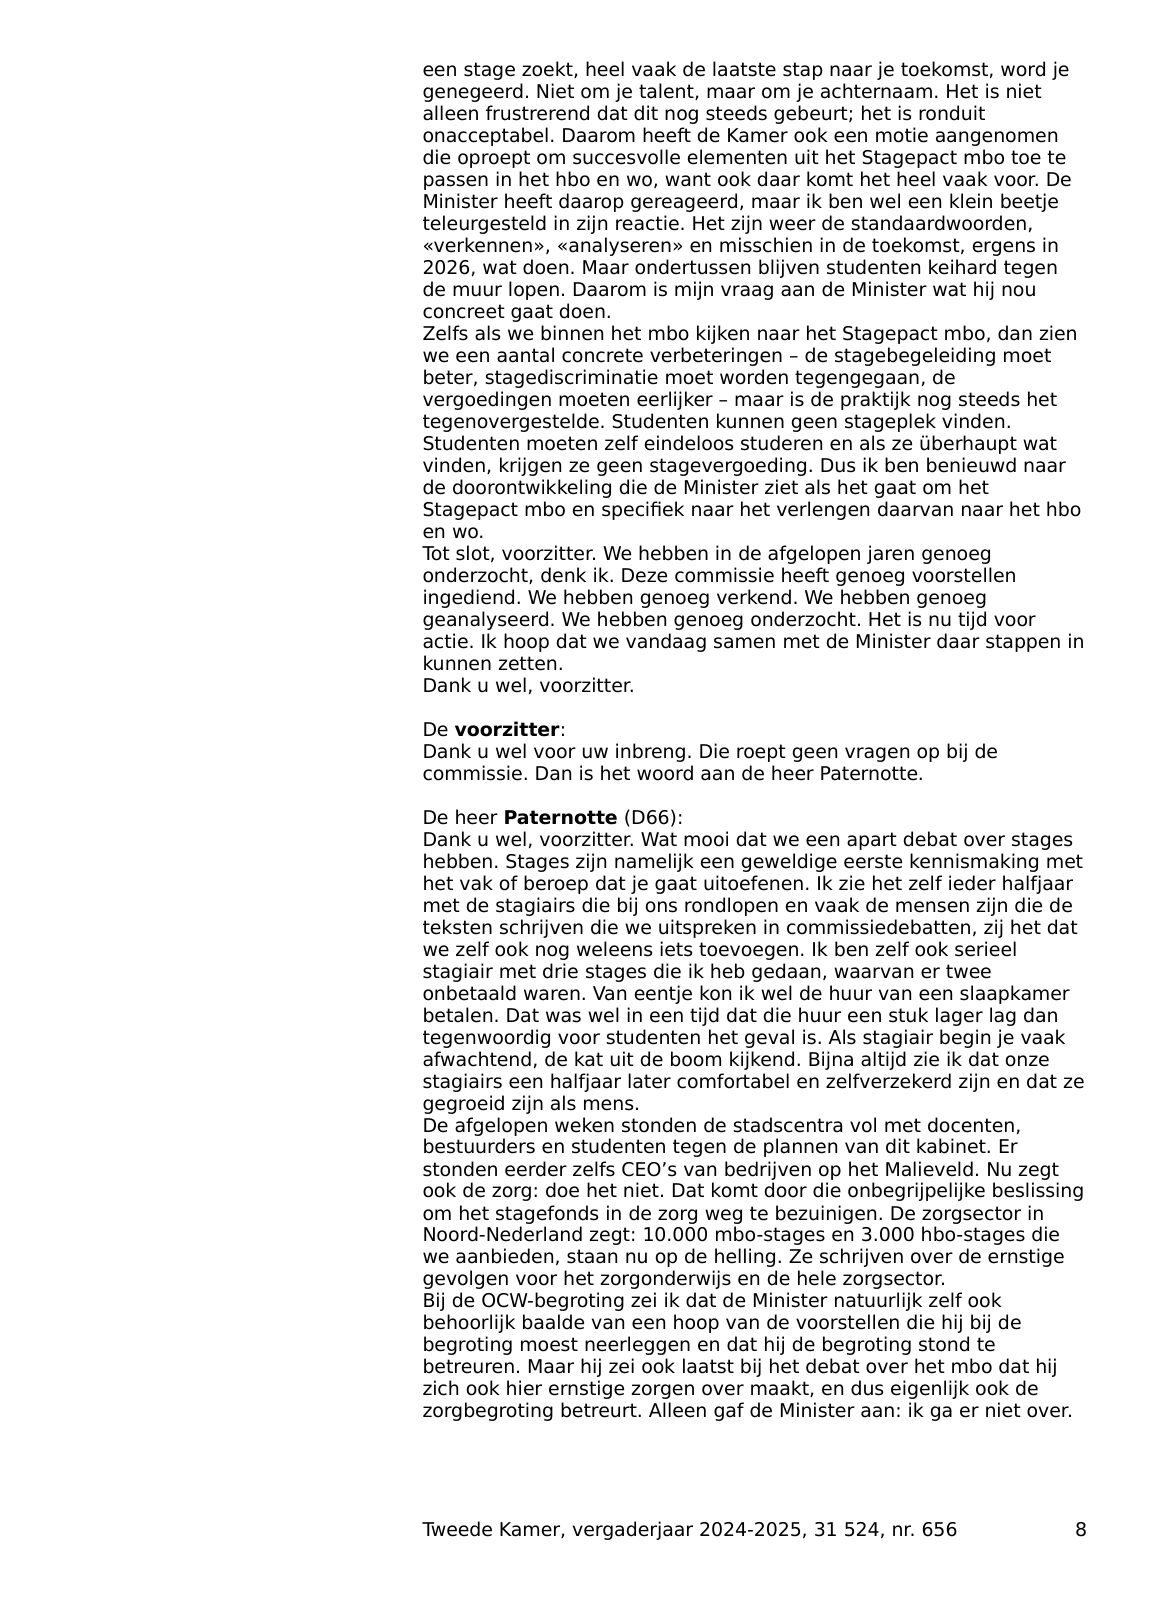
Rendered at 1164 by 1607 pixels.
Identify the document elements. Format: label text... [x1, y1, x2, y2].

text De heer Paternotte (D66): [422, 807, 1087, 829]
text Dank u wel voor uw inbreng. Die roept geen vragen op bij de commissie. Dan is het woord aan de heer Paternotte. [422, 741, 1087, 784]
text Zelfs als we binnen het mbo kijken naar het Stagepact mbo, dan zien we een aantal concrete verbeteringen – de stagebegeleiding moet beter, stagediscriminatie moet worden tegengegaan, de vergoedingen moeten eerlijker – maar is de praktijk nog steeds het tegenovergestelde. Studenten kunnen geen stageplek vinden. Studenten moeten zelf eindeloos studeren en als ze überhaupt wat vinden, krijgen ze geen stagevergoeding. Dus ik ben benieuwd naar de doorontwikkeling die de Minister ziet als het gaat om het Stagepact mbo en specifiek naar het verlengen daarvan naar het hbo en wo. [422, 323, 1087, 543]
text Dank u wel, voorzitter. [422, 674, 1087, 696]
text De voorzitter: [422, 719, 1087, 741]
text Bij de OCW-begroting zei ik dat de Minister natuurlijk zelf ook behoorlijk baalde van een hoop van de voorstellen die hij bij de begroting moest neerleggen en dat hij de begroting stond te betreuren. Maar hij zei ook laatst bij het debat over het mbo dat hij zich ook hier ernstige zorgen over maakt, en dus eigenlijk ook de zorgbegroting betreurt. Alleen gaf de Minister aan: ik ga er niet over. [422, 1290, 1087, 1422]
text Dank u wel, voorzitter. Wat mooi dat we een apart debat over stages hebben. Stages zijn namelijk een geweldige eerste kennismaking met het vak of beroep dat je gaat uitoefenen. Ik zie het zelf ieder halfjaar met de stagiairs die bij ons rondlopen en vaak de mensen zijn die de teksten schrijven die we uitspreken in commissiedebatten, zij het dat we zelf ook nog weleens iets toevoegen. Ik ben zelf ook serieel stagiair met drie stages die ik heb gedaan, waarvan er twee onbetaald waren. Van eentje kon ik wel de huur van een slaapkamer betalen. Dat was wel in een tijd dat die huur een stuk lager lag dan tegenwoordig voor studenten het geval is. Als stagiair begin je vaak afwachtend, de kat uit de boom kijkend. Bijna altijd zie ik dat onze stagiairs een halfjaar later comfortabel en zelfverzekerd zijn en dat ze gegroeid zijn als mens. [422, 829, 1087, 1114]
text een stage zoekt, heel vaak de laatste stap naar je toekomst, word je genegeerd. Niet om je talent, maar om je achternaam. Het is niet alleen frustrerend dat dit nog steeds gebeurt; het is ronduit onacceptabel. Daarom heeft de Kamer ook een motie aangenomen die oproept om succesvolle elementen uit het Stagepact mbo toe te passen in het hbo en wo, want ook daar komt het heel vaak voor. De Minister heeft daarop gereageerd, maar ik ben wel een klein beetje teleurgesteld in zijn reactie. Het zijn weer de standaardwoorden, «verkennen», «analyseren» en misschien in de toekomst, ergens in 2026, wat doen. Maar ondertussen blijven studenten keihard tegen de muur lopen. Daarom is mijn vraag aan de Minister wat hij nou concreet gaat doen. [422, 59, 1087, 323]
text De afgelopen weken stonden de stadscentra vol met docenten, bestuurders en studenten tegen de plannen van dit kabinet. Er stonden eerder zelfs CEO’s van bedrijven op het Malieveld. Nu zegt ook de zorg: doe het niet. Dat komt door die onbegrijpelijke beslissing om het stagefonds in de zorg weg te bezuinigen. De zorgsector in Noord-Nederland zegt: 10.000 mbo-stages en 3.000 hbo-stages die we aanbieden, staan nu op de helling. Ze schrijven over de ernstige gevolgen voor het zorgonderwijs en de hele zorgsector. [422, 1114, 1087, 1290]
text Tot slot, voorzitter. We hebben in de afgelopen jaren genoeg onderzocht, denk ik. Deze commissie heeft genoeg voorstellen ingediend. We hebben genoeg verkend. We hebben genoeg geanalyseerd. We hebben genoeg onderzocht. Het is nu tijd voor actie. Ik hoop dat we vandaag samen met de Minister daar stappen in kunnen zetten. [422, 543, 1087, 674]
